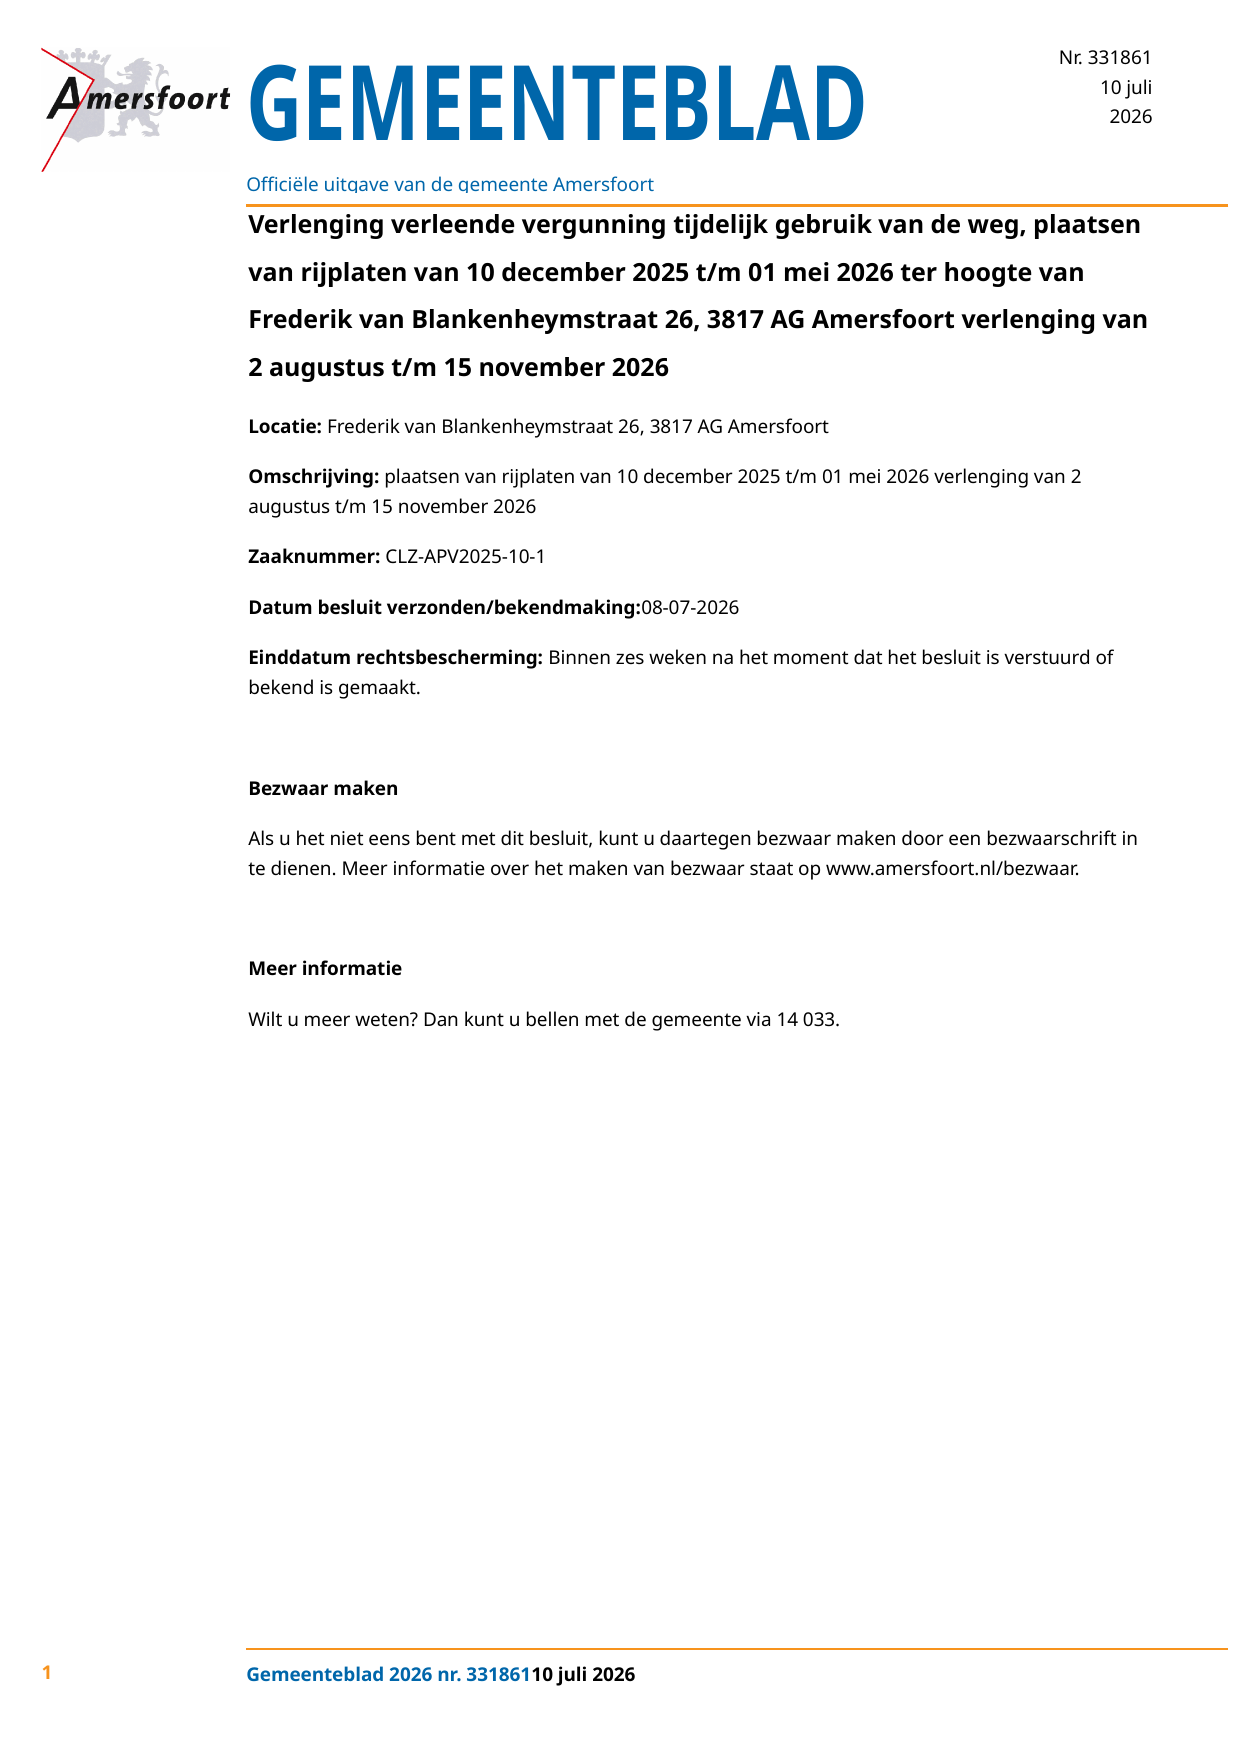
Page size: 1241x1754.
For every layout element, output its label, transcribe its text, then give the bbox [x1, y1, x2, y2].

text Verlenging verleende vergunning tijdelijk gebruik van de weg, plaatsen van rijplaten van 10 december 2025 t/m 01 mei 2026 ter hoogte van Frederik van Blankenheymstraat 26, 3817 AG Amersfoort verlenging van 2 augustus t/m 15 november 2026 [248, 207, 1152, 384]
text Zaaknummer: CLZ-APV2025-10-1 [248, 543, 1152, 569]
picture [41, 47, 231, 172]
text Meer informatie [248, 956, 1152, 981]
text Als u het niet eens bent met dit besluit, kunt u daartegen bezwaar maken door een bezwaarschrift in te dienen. Meer informatie over het maken van bezwaar staat op www.amersfoort.nl/bezwaar. [248, 825, 1152, 881]
text Omschrijving: plaatsen van rijplaten van 10 december 2025 t/m 01 mei 2026 verlenging van 2 augustus t/m 15 november 2026 [248, 463, 1152, 519]
text Einddatum rechtsbescherming: Binnen zes weken na het moment dat het besluit is verstuurd of bekend is gemaakt. [248, 644, 1152, 700]
text Datum besluit verzonden/bekendmaking:08-07-2026 [248, 594, 1152, 620]
text Bezwaar maken [248, 775, 1152, 801]
text Wilt u meer weten? Dan kunt u bellen met de gemeente via 14 033. [248, 1006, 1152, 1032]
text Locatie: Frederik van Blankenheymstraat 26, 3817 AG Amersfoort [248, 413, 1152, 439]
